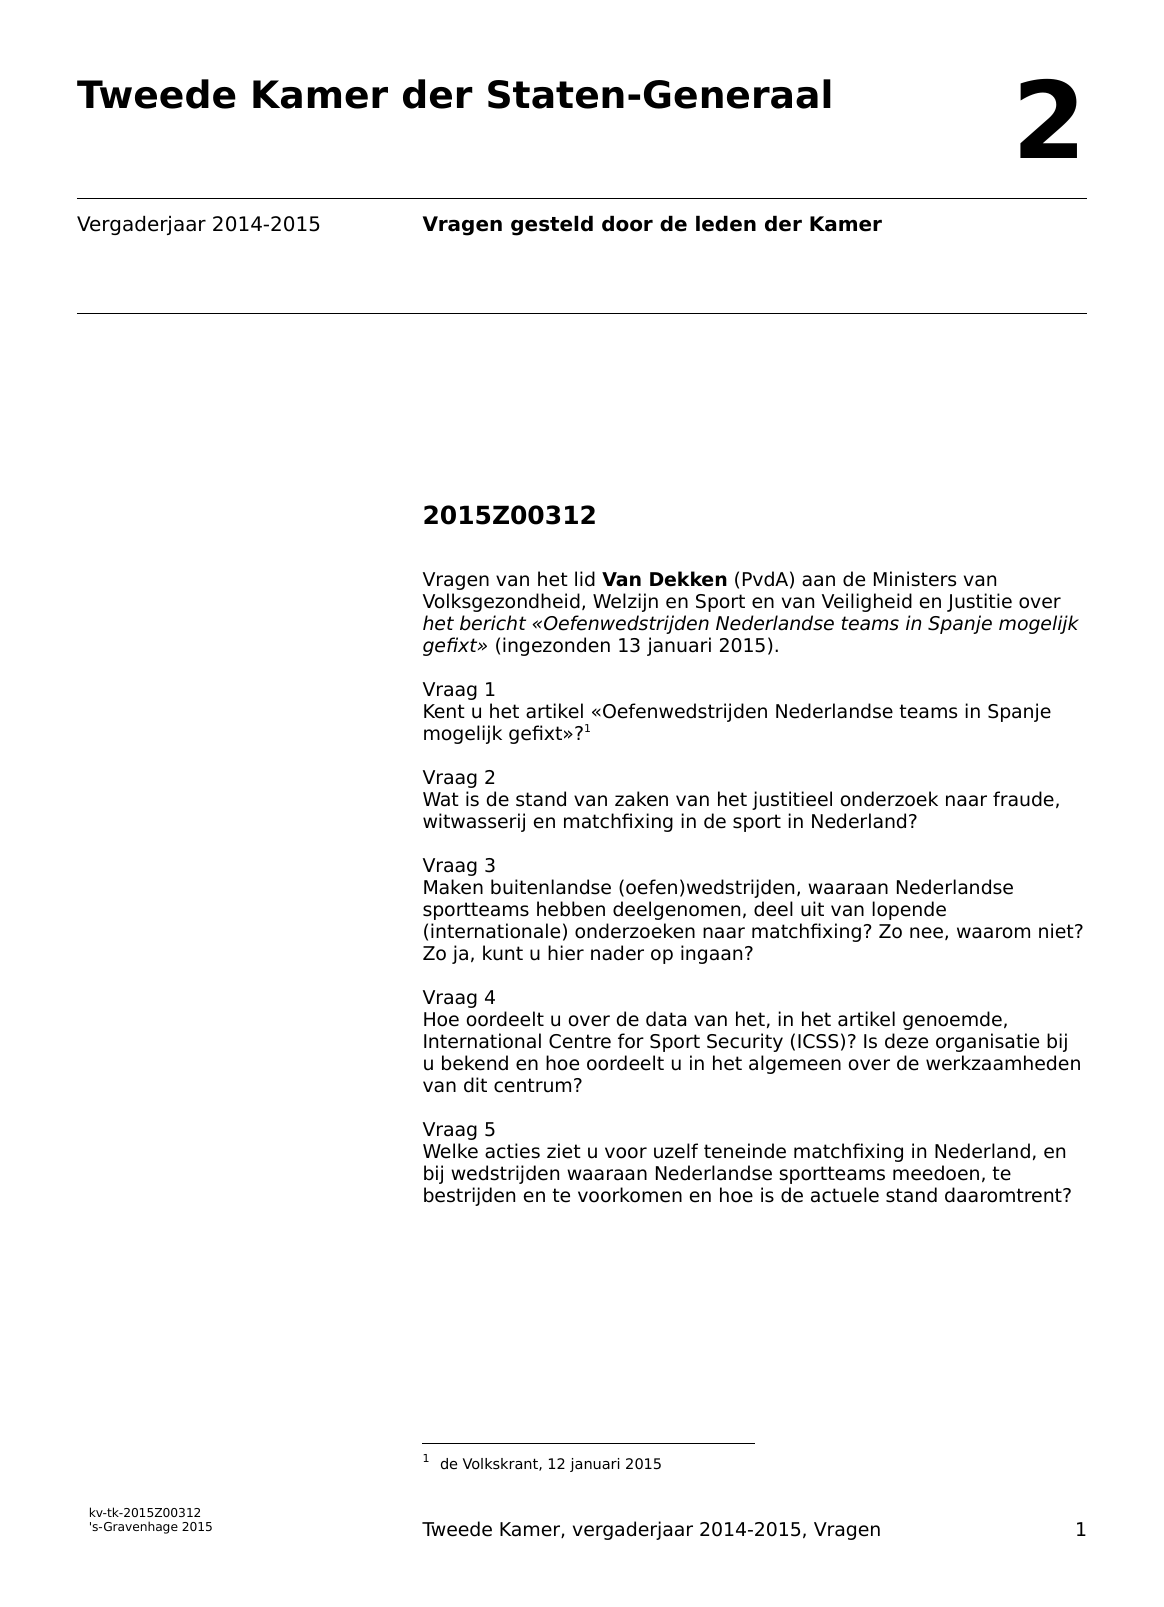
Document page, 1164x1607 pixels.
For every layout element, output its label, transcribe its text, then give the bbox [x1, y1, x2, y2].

text kv-tk-2015Z00312 [88, 1506, 323, 1520]
text Vraag 4 [422, 987, 1087, 1009]
text 's-Gravenhage 2015 [88, 1520, 323, 1534]
text de Volkskrant, 12 januari 2015 [422, 1452, 1087, 1474]
text Maken buitenlandse (oefen)wedstrijden, waaraan Nederlandse sportteams hebben deelgenomen, deel uit van lopende (internationale) onderzoeken naar matchfixing? Zo nee, waarom niet? Zo ja, kunt u hier nader op ingaan? [422, 877, 1087, 965]
text Welke acties ziet u voor uzelf teneinde matchfixing in Nederland, en bij wedstrijden waaraan Nederlandse sportteams meedoen, te bestrijden en te voorkomen en hoe is de actuele stand daaromtrent? [422, 1141, 1087, 1207]
text Vraag 3 [422, 855, 1087, 877]
text 2015Z00312 [422, 501, 1087, 531]
text Wat is de stand van zaken van het justitieel onderzoek naar fraude, witwasserij en matchfixing in de sport in Nederland? [422, 789, 1087, 833]
text Vraag 1 [422, 679, 1087, 701]
table_cell Vragen gesteld door de leden der Kamer [422, 199, 1087, 313]
text Vraag 5 [422, 1119, 1087, 1141]
table_cell Vergaderjaar 2014-2015 [77, 199, 422, 313]
text Vragen van het lid Van Dekken (PvdA) aan de Ministers van Volksgezondheid, Welzijn en Sport en van Veiligheid en Justitie over het bericht «Oefenwedstrijden Nederlandse teams in Spanje mogelijk gefixt» (ingezonden 13 januari 2015). [422, 569, 1087, 657]
text Vraag 2 [422, 767, 1087, 789]
table_header Tweede Kamer der Staten-Generaal [77, 59, 886, 198]
table_header 2 [886, 59, 1087, 198]
text Kent u het artikel «Oefenwedstrijden Nederlandse teams in Spanje mogelijk gefixt»? [422, 701, 1087, 745]
text Hoe oordeelt u over de data van het, in het artikel genoemde, International Centre for Sport Security (ICSS)? Is deze organisatie bij u bekend en hoe oordeelt u in het algemeen over de werkzaamheden van dit centrum? [422, 1009, 1087, 1097]
